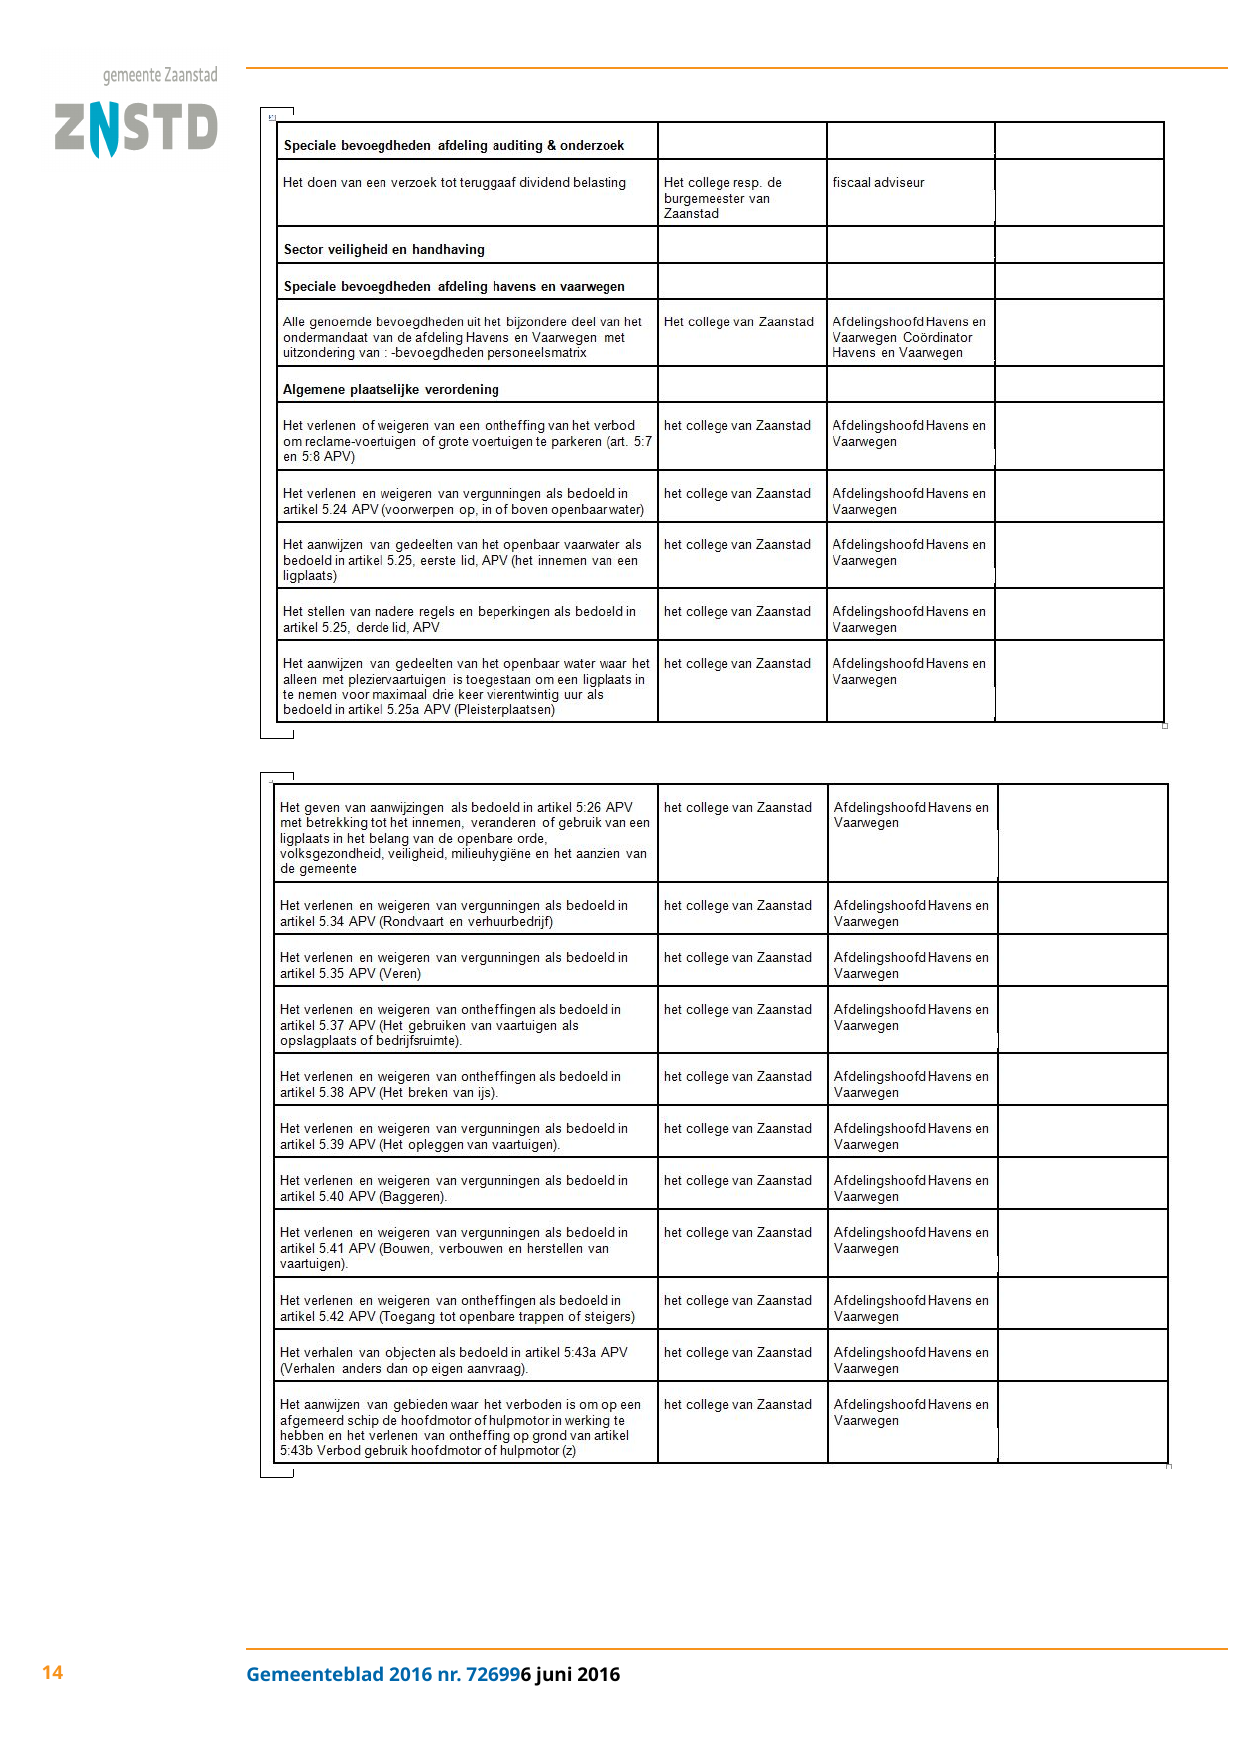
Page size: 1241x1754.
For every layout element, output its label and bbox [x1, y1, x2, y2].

picture [268, 115, 1173, 730]
picture [41, 47, 231, 172]
picture [268, 780, 1173, 1469]
